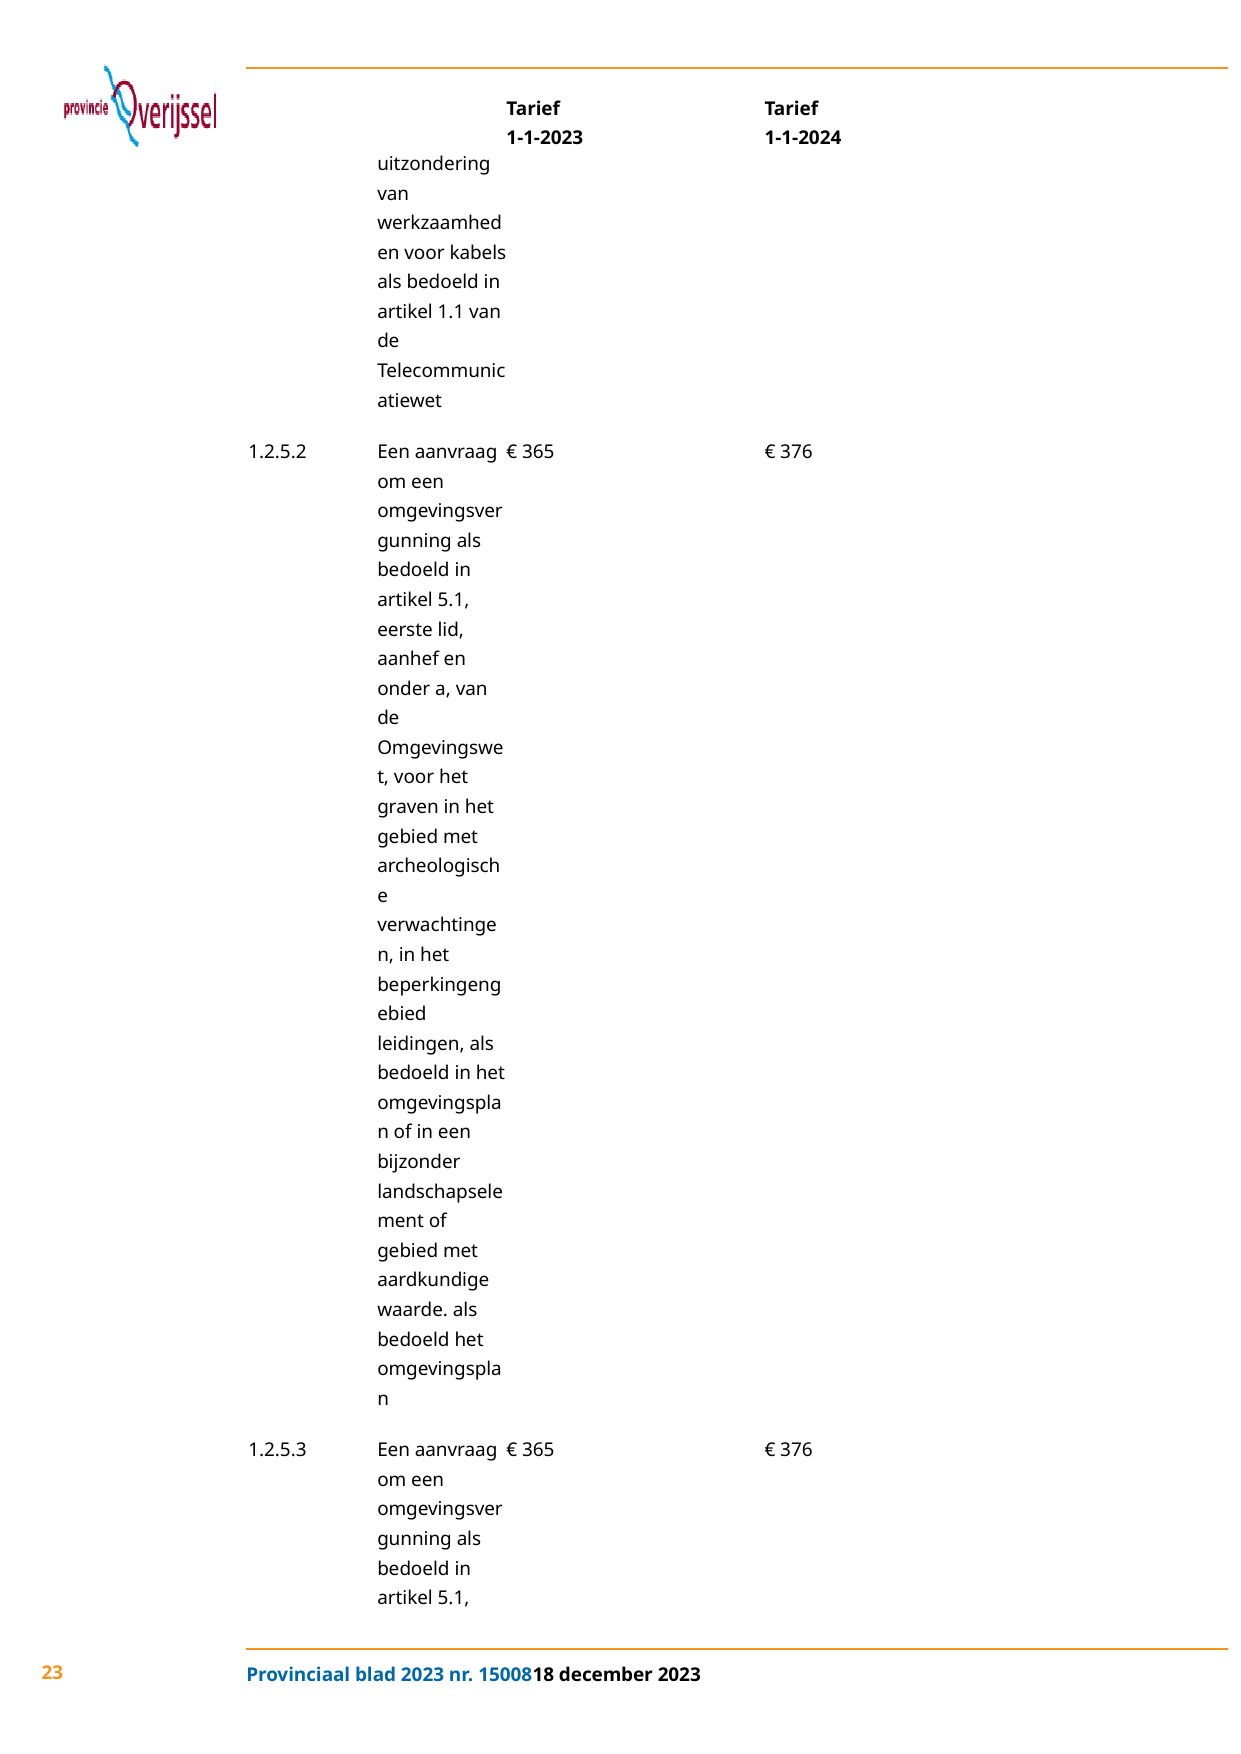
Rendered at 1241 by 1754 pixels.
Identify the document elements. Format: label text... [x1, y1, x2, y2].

table_cell [506, 413, 764, 438]
table_cell [248, 1411, 377, 1436]
table_cell [377, 413, 506, 438]
table_cell € 365 [506, 438, 764, 1411]
table_cell [248, 150, 377, 412]
table_cell [1023, 150, 1152, 412]
table_cell [377, 1411, 506, 1436]
table_cell € 365 [506, 1436, 764, 1610]
picture [41, 47, 231, 172]
table_header Tarief 1-1-2024 [764, 95, 1022, 150]
table_header [248, 95, 377, 150]
table_cell € 376 [764, 1436, 1022, 1610]
table_cell [506, 1411, 764, 1436]
table_cell [1023, 1411, 1152, 1436]
table_cell [1023, 1436, 1152, 1610]
table_cell € 376 [764, 438, 1022, 1411]
table_header Tarief 1-1-2023 [506, 95, 764, 150]
table_header [1023, 95, 1152, 150]
table_cell Een aanvraag om een omgevingsvergunning als bedoeld in artikel 5.1, eerste lid, aanhef en onder a, van de Omgevingswet, voor het graven in het gebied met archeologische verwachtingen, in het beperkingengebied leidingen, als bedoeld in het omgevingsplan of in een bijzonder landschapselement of gebied met aardkundige waarde. als bedoeld het omgevingsplan [377, 438, 506, 1411]
table_cell [764, 1411, 1022, 1436]
table_cell [764, 413, 1022, 438]
table_cell [1023, 413, 1152, 438]
table_cell [506, 150, 764, 412]
table_cell 1.2.5.3 [248, 1436, 377, 1610]
table_header [377, 95, 506, 150]
table_cell 1.2.5.2 [248, 438, 377, 1411]
table_cell [248, 413, 377, 438]
table_cell [764, 150, 1022, 412]
table_cell uitzondering van werkzaamheden voor kabels als bedoeld in artikel 1.1 van de Telecommunicatiewet [377, 150, 506, 412]
table_cell [1023, 438, 1152, 1411]
table_cell Een aanvraag om een omgevingsvergunning als bedoeld in artikel 5.1, [377, 1436, 506, 1610]
